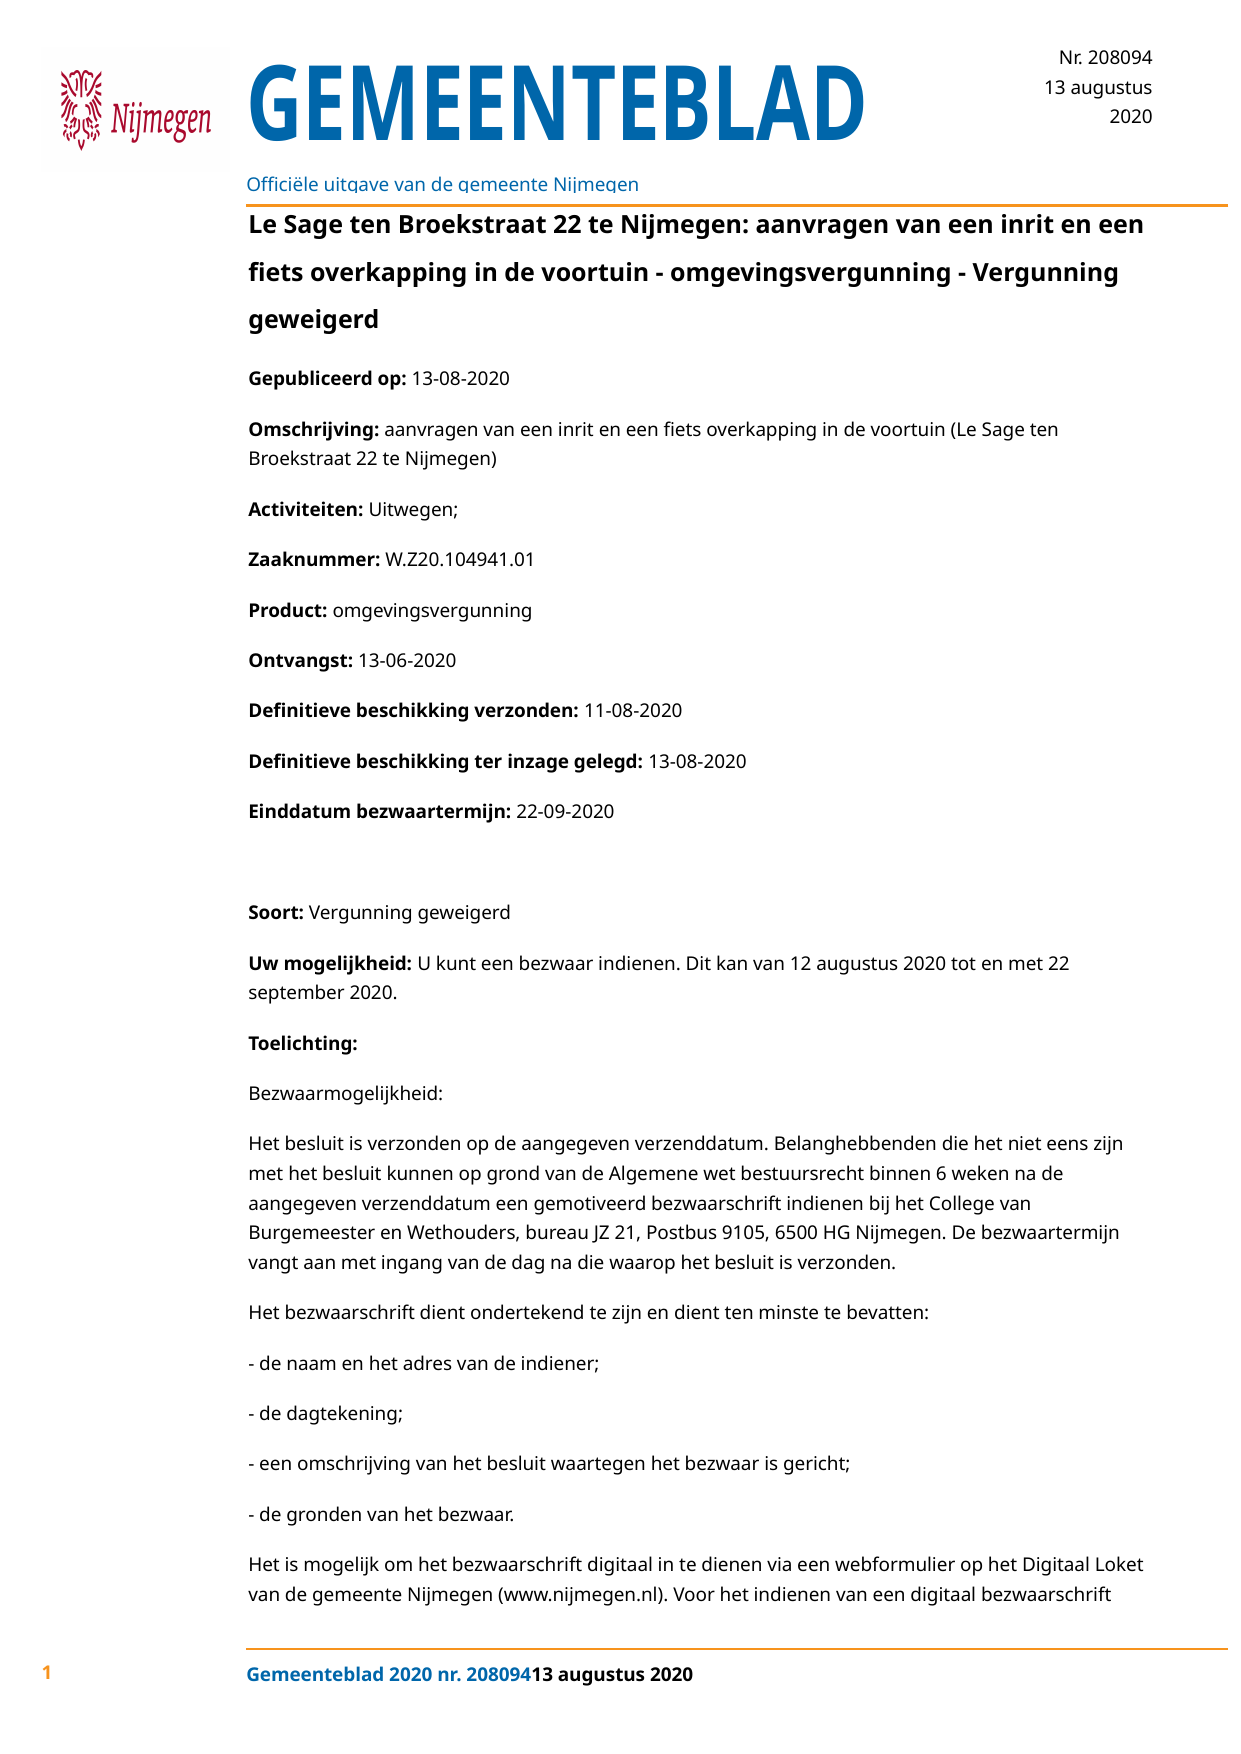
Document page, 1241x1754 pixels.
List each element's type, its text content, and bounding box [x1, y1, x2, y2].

text Het besluit is verzonden op de aangegeven verzenddatum. Belanghebbenden die het niet eens zijn met het besluit kunnen op grond van de Algemene wet bestuursrecht binnen 6 weken na de aangegeven verzenddatum een gemotiveerd bezwaarschrift indienen bij het College van Burgemeester en Wethouders, bureau JZ 21, Postbus 9105, 6500 HG Nijmegen. De bezwaartermijn vangt aan met ingang van de dag na die waarop het besluit is verzonden. [248, 1131, 1152, 1274]
text Activiteiten: Uitwegen; [248, 496, 1152, 522]
text Omschrijving: aanvragen van een inrit en een fiets overkapping in de voortuin (Le Sage ten Broekstraat 22 te Nijmegen) [248, 416, 1152, 471]
text Gepubliceerd op: 13-08-2020 [248, 366, 1152, 391]
text Toelichting: [248, 1030, 1152, 1055]
text Zaaknummer: W.Z20.104941.01 [248, 546, 1152, 572]
text Het bezwaarschrift dient ondertekend te zijn en dient ten minste te bevatten: [248, 1299, 1152, 1325]
text Bezwaarmogelijkheid: [248, 1080, 1152, 1106]
text - de gronden van het bezwaar. [248, 1501, 1152, 1527]
picture [41, 47, 231, 172]
text Het is mogelijk om het bezwaarschrift digitaal in te dienen via een webformulier op het Digitaal Loket van de gemeente Nijmegen (www.nijmegen.nl). Voor het indienen van een digitaal bezwaarschrift [248, 1551, 1152, 1607]
text - een omschrijving van het besluit waartegen het bezwaar is gericht; [248, 1451, 1152, 1476]
text Le Sage ten Broekstraat 22 te Nijmegen: aanvragen van een inrit en een fiets overkapping in de voortuin - omgevingsvergunning - Vergunning geweigerd [248, 207, 1152, 336]
text - de naam en het adres van de indiener; [248, 1350, 1152, 1375]
text - de dagtekening; [248, 1400, 1152, 1426]
text Soort: Vergunning geweigerd [248, 899, 1152, 925]
text Einddatum bezwaartermijn: 22-09-2020 [248, 798, 1152, 824]
text Uw mogelijkheid: U kunt een bezwaar indienen. Dit kan van 12 augustus 2020 tot en met 22 september 2020. [248, 950, 1152, 1005]
text Ontvangst: 13-06-2020 [248, 647, 1152, 673]
text Definitieve beschikking ter inzage gelegd: 13-08-2020 [248, 748, 1152, 774]
text Product: omgevingsvergunning [248, 597, 1152, 622]
text Definitieve beschikking verzonden: 11-08-2020 [248, 698, 1152, 723]
